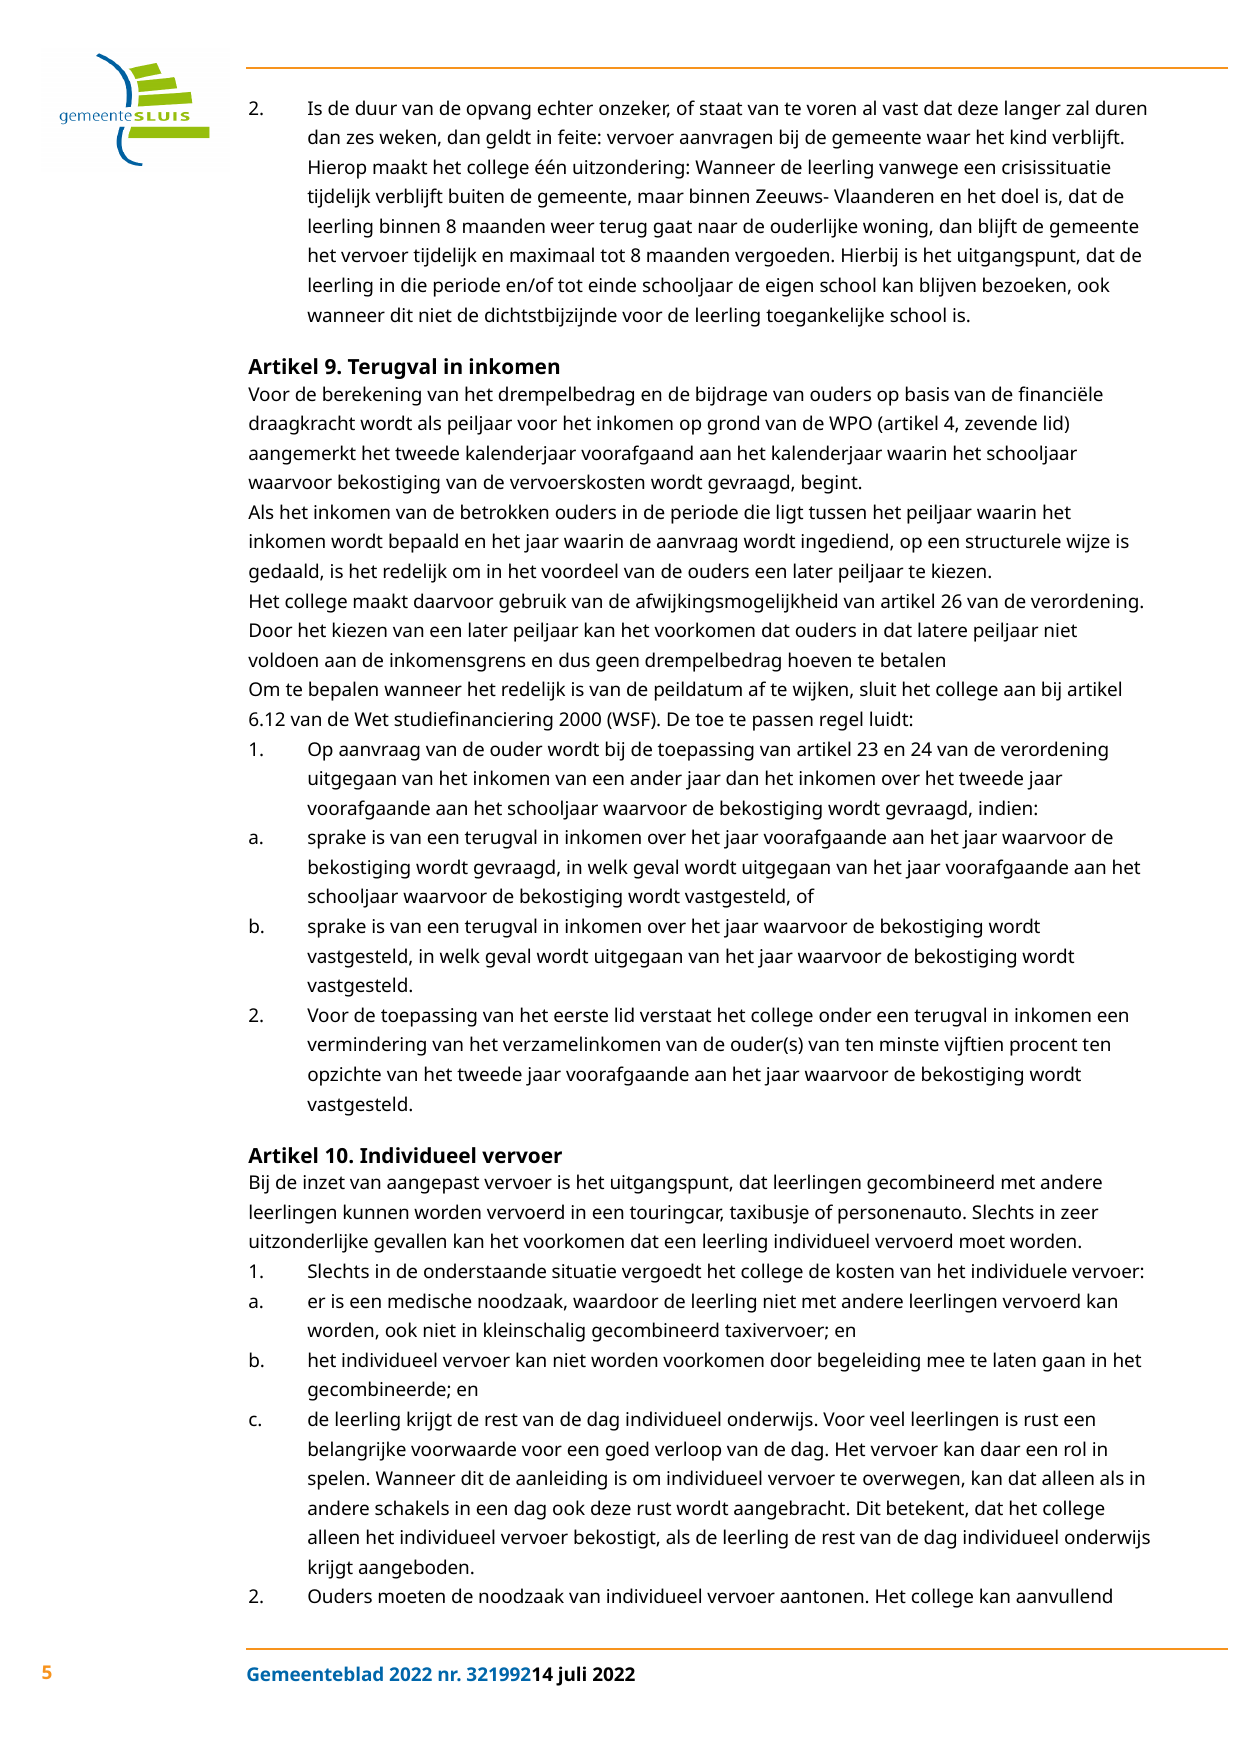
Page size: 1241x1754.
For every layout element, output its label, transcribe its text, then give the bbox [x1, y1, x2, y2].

list Op aanvraag van de ouder wordt bij de toepassing van artikel 23 en 24 van de verordening uitgegaan van het inkomen van een ander jaar dan het inkomen over het tweede jaar voorafgaande aan het schooljaar waarvoor de bekostiging wordt gevraagd, indien: [248, 736, 1152, 821]
list Is de duur van de opvang echter onzeker, of staat van te voren al vast dat deze langer zal duren dan zes weken, dan geldt in feite: vervoer aanvragen bij de gemeente waar het kind verblijft. Hierop maakt het college één uitzondering: Wanneer de leerling vanwege een crisissituatie tijdelijk verblijft buiten de gemeente, maar binnen Zeeuws- Vlaanderen en het doel is, dat de leerling binnen 8 maanden weer terug gaat naar de ouderlijke woning, dan blijft de gemeente het vervoer tijdelijk en maximaal tot 8 maanden vergoeden. Hierbij is het uitgangspunt, dat de leerling in die periode en/of tot einde schooljaar de eigen school kan blijven bezoeken, ook wanneer dit niet de dichtstbijzijnde voor de leerling toegankelijke school is. [248, 95, 1152, 328]
list sprake is van een terugval in inkomen over het jaar waarvoor de bekostiging wordt vastgesteld, in welk geval wordt uitgegaan van het jaar waarvoor de bekostiging wordt vastgesteld. [248, 913, 1152, 998]
text Artikel 10. Individueel vervoer [248, 1141, 1152, 1169]
text Bij de inzet van aangepast vervoer is het uitgangspunt, dat leerlingen gecombineerd met andere leerlingen kunnen worden vervoerd in een touringcar, taxibusje of personenauto. Slechts in zeer uitzonderlijke gevallen kan het voorkomen dat een leerling individueel vervoerd moet worden. [248, 1169, 1152, 1254]
list sprake is van een terugval in inkomen over het jaar voorafgaande aan het jaar waarvoor de bekostiging wordt gevraagd, in welk geval wordt uitgegaan van het jaar voorafgaande aan het schooljaar waarvoor de bekostiging wordt vastgesteld, of [248, 824, 1152, 909]
text Voor de berekening van het drempelbedrag en de bijdrage van ouders op basis van de financiële draagkracht wordt als peiljaar voor het inkomen op grond van de WPO (artikel 4, zevende lid) aangemerkt het tweede kalenderjaar voorafgaand aan het kalenderjaar waarin het schooljaar waarvoor bekostiging van de vervoerskosten wordt gevraagd, begint. [248, 381, 1152, 495]
text Artikel 9. Terugval in inkomen [248, 352, 1152, 381]
list er is een medische noodzaak, waardoor de leerling niet met andere leerlingen vervoerd kan worden, ook niet in kleinschalig gecombineerd taxivervoer; en [248, 1288, 1152, 1343]
text Als het inkomen van de betrokken ouders in de periode die ligt tussen het peiljaar waarin het inkomen wordt bepaald en het jaar waarin de aanvraag wordt ingediend, op een structurele wijze is gedaald, is het redelijk om in het voordeel van de ouders een later peiljaar te kiezen. [248, 499, 1152, 584]
text Het college maakt daarvoor gebruik van de afwijkingsmogelijkheid van artikel 26 van de verordening. Door het kiezen van een later peiljaar kan het voorkomen dat ouders in dat latere peiljaar niet voldoen aan de inkomensgrens en dus geen drempelbedrag hoeven te betalen [248, 588, 1152, 673]
list Ouders moeten de noodzaak van individueel vervoer aantonen. Het college kan aanvullend [248, 1584, 1152, 1609]
list het individueel vervoer kan niet worden voorkomen door begeleiding mee te laten gaan in het gecombineerde; en [248, 1347, 1152, 1402]
text Om te bepalen wanneer het redelijk is van de peildatum af te wijken, sluit het college aan bij artikel 6.12 van de Wet studiefinanciering 2000 (WSF). De toe te passen regel luidt: [248, 677, 1152, 732]
list Voor de toepassing van het eerste lid verstaat het college onder een terugval in inkomen een vermindering van het verzamelinkomen van de ouder(s) van ten minste vijftien procent ten opzichte van het tweede jaar voorafgaande aan het jaar waarvoor de bekostiging wordt vastgesteld. [248, 1002, 1152, 1116]
list Slechts in de onderstaande situatie vergoedt het college de kosten van het individuele vervoer: [248, 1258, 1152, 1284]
list de leerling krijgt de rest van de dag individueel onderwijs. Voor veel leerlingen is rust een belangrijke voorwaarde voor een goed verloop van de dag. Het vervoer kan daar een rol in spelen. Wanneer dit de aanleiding is om individueel vervoer te overwegen, kan dat alleen als in andere schakels in een dag ook deze rust wordt aangebracht. Dit betekent, dat het college alleen het individueel vervoer bekostigt, als de leerling de rest van de dag individueel onderwijs krijgt aangeboden. [248, 1406, 1152, 1580]
picture [41, 47, 231, 172]
